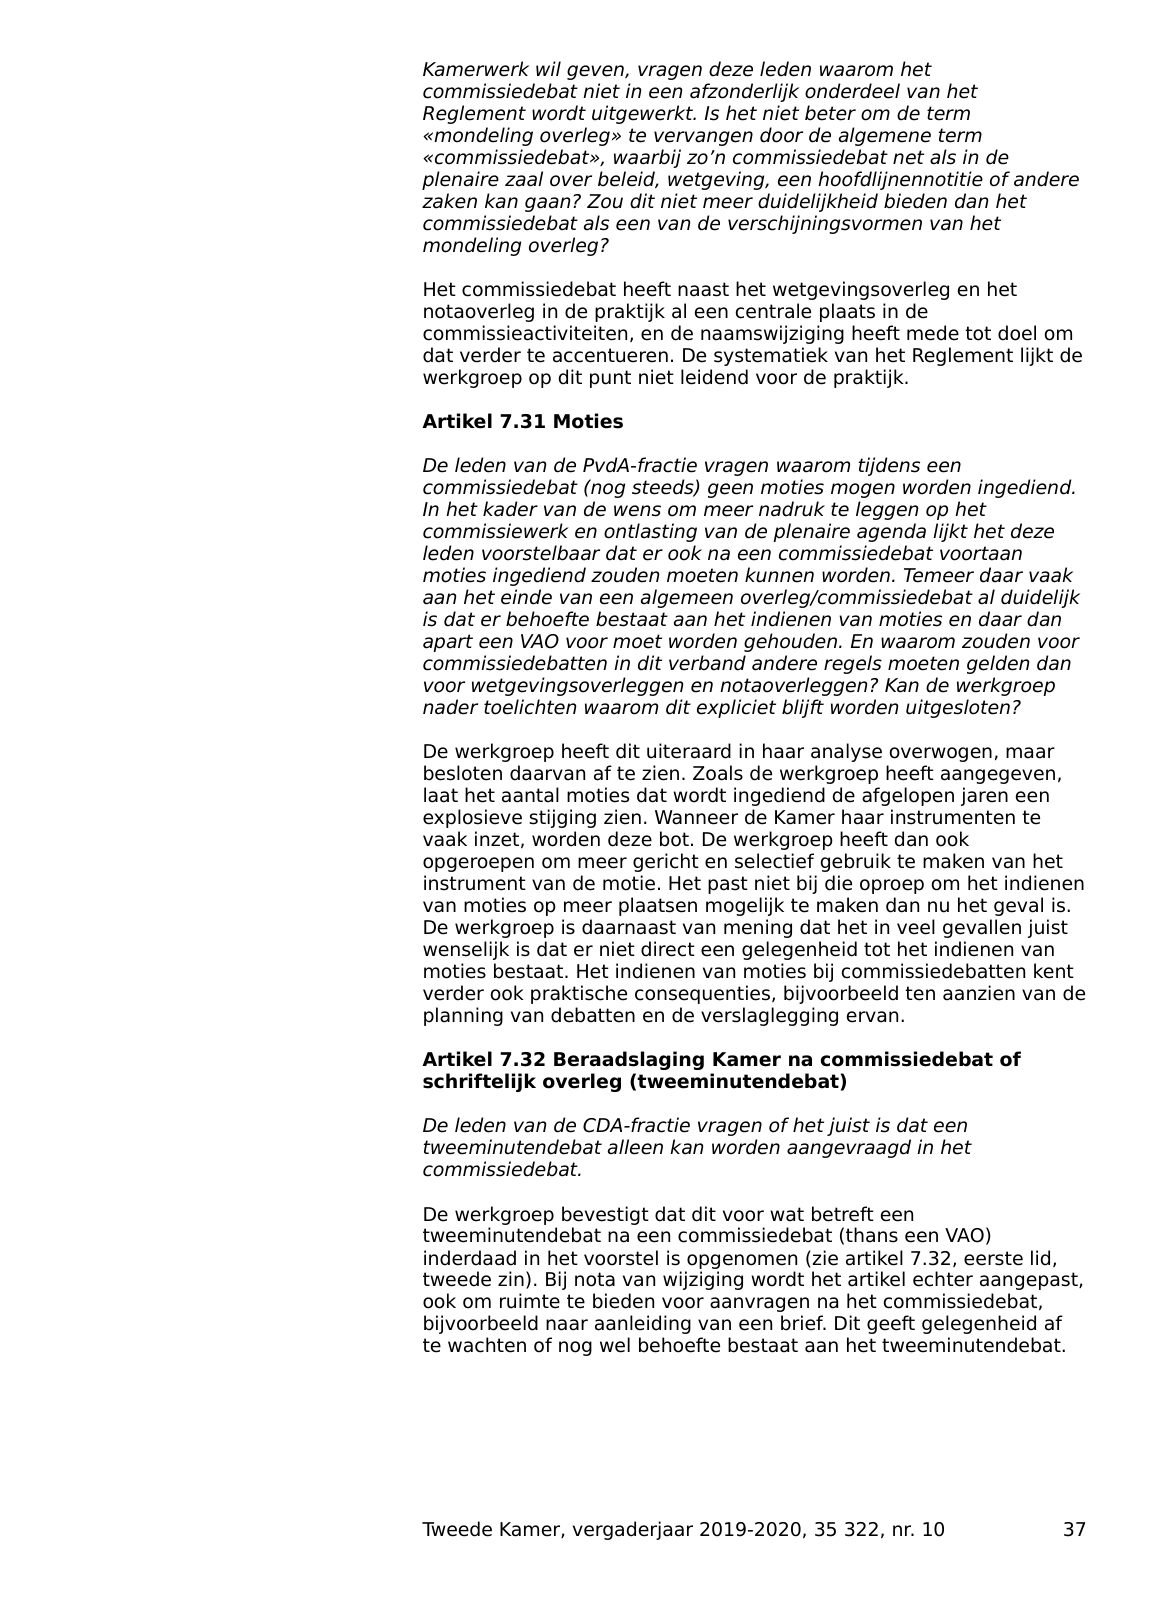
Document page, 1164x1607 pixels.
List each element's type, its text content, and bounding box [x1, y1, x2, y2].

text De werkgroep bevestigt dat dit voor wat betreft een tweeminutendebat na een commissiedebat (thans een VAO) inderdaad in het voorstel is opgenomen (zie artikel 7.32, eerste lid, tweede zin). Bij nota van wijziging wordt het artikel echter aangepast, ook om ruimte te bieden voor aanvragen na het commissiedebat, bijvoorbeeld naar aanleiding van een brief. Dit geeft gelegenheid af te wachten of nog wel behoefte bestaat aan het tweeminutendebat. [422, 1203, 1087, 1357]
subtitle Artikel 7.32 Beraadslaging Kamer na commissiedebat of schriftelijk overleg (tweeminutendebat) [422, 1049, 1087, 1093]
text De werkgroep heeft dit uiteraard in haar analyse overwogen, maar besloten daarvan af te zien. Zoals de werkgroep heeft aangegeven, laat het aantal moties dat wordt ingediend de afgelopen jaren een explosieve stijging zien. Wanneer de Kamer haar instrumenten te vaak inzet, worden deze bot. De werkgroep heeft dan ook opgeroepen om meer gericht en selectief gebruik te maken van het instrument van de motie. Het past niet bij die oproep om het indienen van moties op meer plaatsen mogelijk te maken dan nu het geval is. [422, 741, 1087, 917]
text Kamerwerk wil geven, vragen deze leden waarom het commissiedebat niet in een afzonderlijk onderdeel van het Reglement wordt uitgewerkt. Is het niet beter om de term «mondeling overleg» te vervangen door de algemene term «commissiedebat», waarbij zo’n commissiedebat net als in de plenaire zaal over beleid, wetgeving, een hoofdlijnennotitie of andere zaken kan gaan? Zou dit niet meer duidelijkheid bieden dan het commissiedebat als een van de verschijningsvormen van het mondeling overleg? [422, 59, 1087, 257]
text De leden van de PvdA-fractie vragen waarom tijdens een commissiedebat (nog steeds) geen moties mogen worden ingediend. In het kader van de wens om meer nadruk te leggen op het commissiewerk en ontlasting van de plenaire agenda lijkt het deze leden voorstelbaar dat er ook na een commissiedebat voortaan moties ingediend zouden moeten kunnen worden. Temeer daar vaak aan het einde van een algemeen overleg/commissiedebat al duidelijk is dat er behoefte bestaat aan het indienen van moties en daar dan apart een VAO voor moet worden gehouden. En waarom zouden voor commissiedebatten in dit verband andere regels moeten gelden dan voor wetgevingsoverleggen en notaoverleggen? Kan de werkgroep nader toelichten waarom dit expliciet blijft worden uitgesloten? [422, 455, 1087, 719]
subtitle Artikel 7.31 Moties [422, 411, 1087, 433]
text Het commissiedebat heeft naast het wetgevingsoverleg en het notaoverleg in de praktijk al een centrale plaats in de commissieactiviteiten, en de naamswijziging heeft mede tot doel om dat verder te accentueren. De systematiek van het Reglement lijkt de werkgroep op dit punt niet leidend voor de praktijk. [422, 279, 1087, 389]
text De leden van de CDA-fractie vragen of het juist is dat een tweeminutendebat alleen kan worden aangevraagd in het commissiedebat. [422, 1115, 1087, 1181]
text De werkgroep is daarnaast van mening dat het in veel gevallen juist wenselijk is dat er niet direct een gelegenheid tot het indienen van moties bestaat. Het indienen van moties bij commissiedebatten kent verder ook praktische consequenties, bijvoorbeeld ten aanzien van de planning van debatten en de verslaglegging ervan. [422, 917, 1087, 1027]
